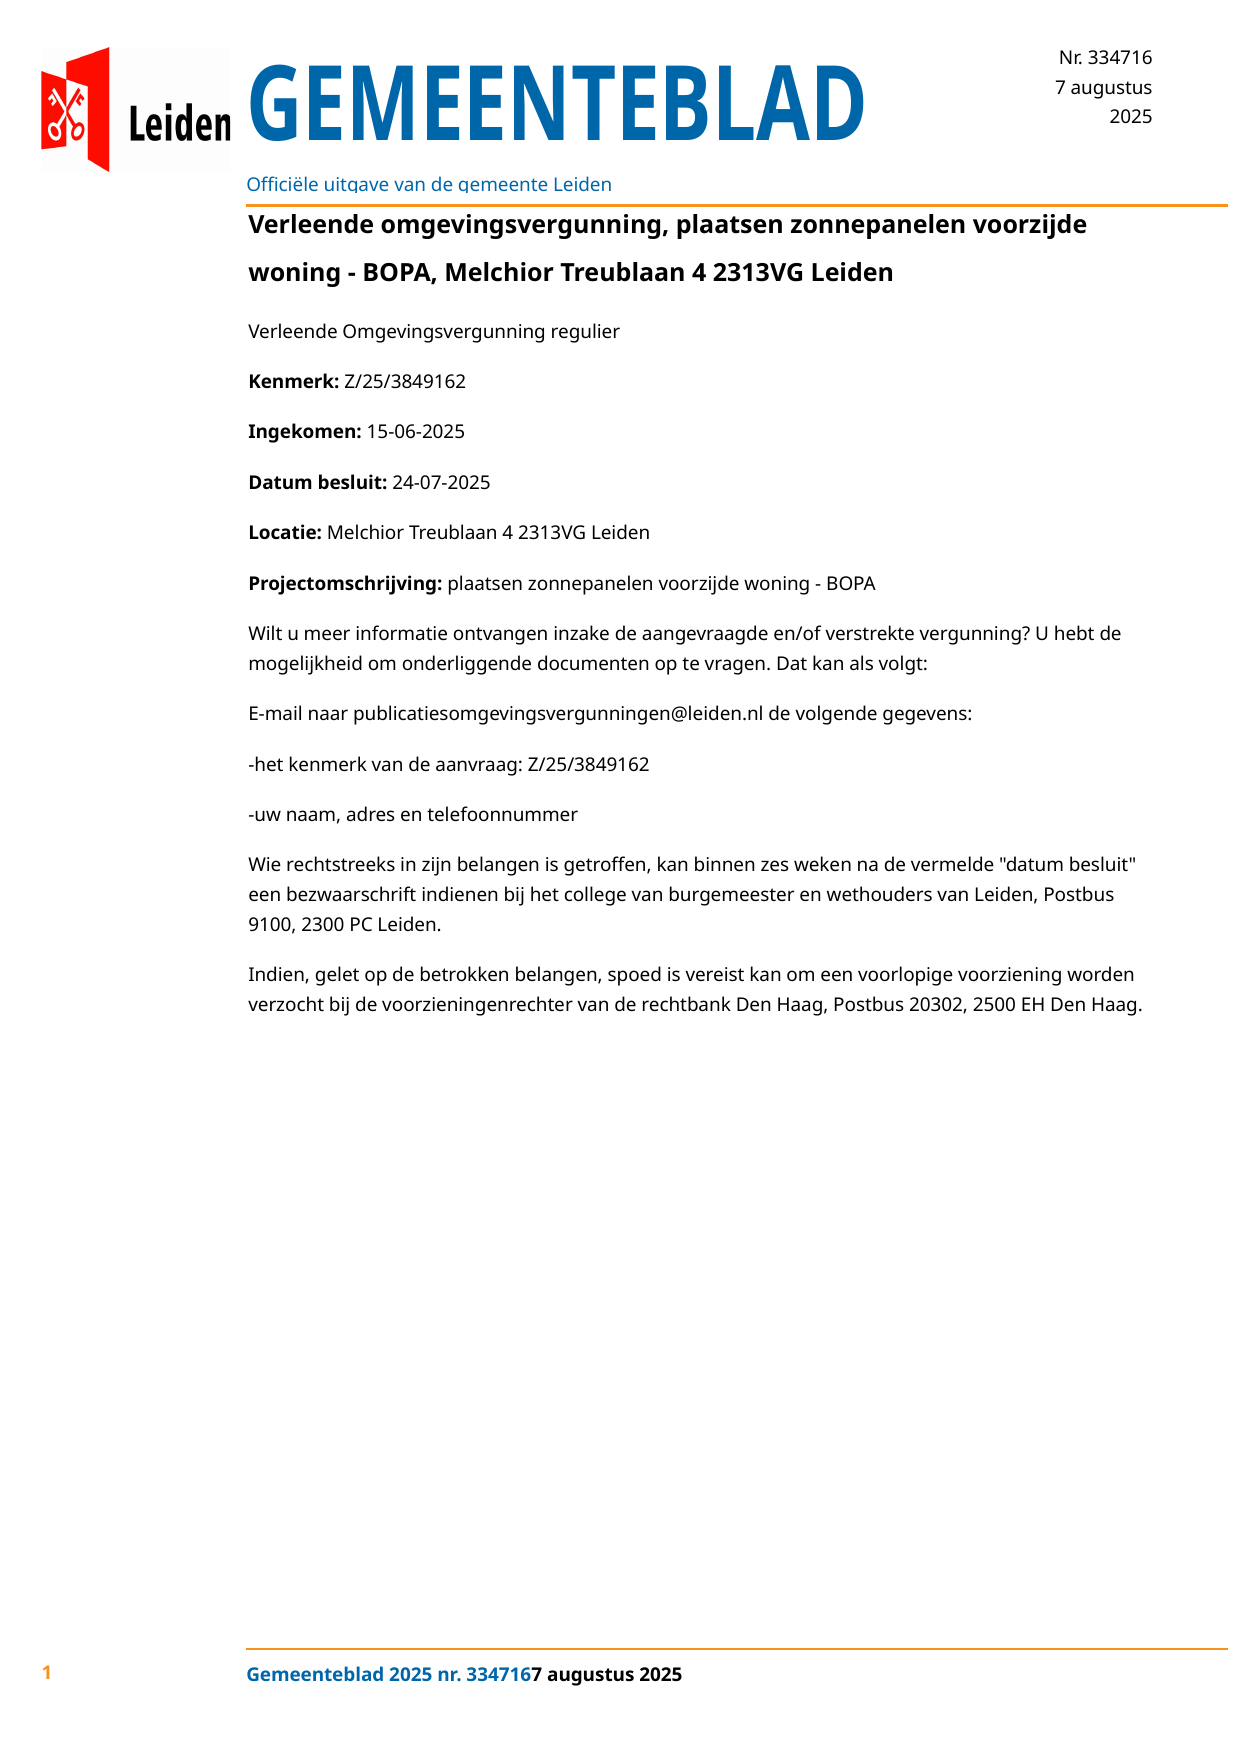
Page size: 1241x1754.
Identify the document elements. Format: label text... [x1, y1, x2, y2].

text Datum besluit: 24-07-2025 [248, 469, 1152, 495]
text E-mail naar publicatiesomgevingsvergunningen@leiden.nl de volgende gegevens: [248, 700, 1152, 726]
text -uw naam, adres en telefoonnummer [248, 801, 1152, 827]
text Kenmerk: Z/25/3849162 [248, 368, 1152, 394]
text -het kenmerk van de aanvraag: Z/25/3849162 [248, 751, 1152, 777]
text Locatie: Melchior Treublaan 4 2313VG Leiden [248, 519, 1152, 545]
text Ingekomen: 15-06-2025 [248, 419, 1152, 444]
text Projectomschrijving: plaatsen zonnepanelen voorzijde woning - BOPA [248, 570, 1152, 596]
picture [41, 47, 231, 172]
text Verleende omgevingsvergunning, plaatsen zonnepanelen voorzijde woning - BOPA, Melchior Treublaan 4 2313VG Leiden [248, 207, 1152, 288]
text Indien, gelet op de betrokken belangen, spoed is vereist kan om een voorlopige voorziening worden verzocht bij de voorzieningenrechter van de rechtbank Den Haag, Postbus 20302, 2500 EH Den Haag. [248, 961, 1152, 1017]
text Verleende Omgevingsvergunning regulier [248, 318, 1152, 344]
text Wie rechtstreeks in zijn belangen is getroffen, kan binnen zes weken na de vermelde "datum besluit" een bezwaarschrift indienen bij het college van burgemeester en wethouders van Leiden, Postbus 9100, 2300 PC Leiden. [248, 852, 1152, 937]
text Wilt u meer informatie ontvangen inzake de aangevraagde en/of verstrekte vergunning? U hebt de mogelijkheid om onderliggende documenten op te vragen. Dat kan als volgt: [248, 620, 1152, 676]
